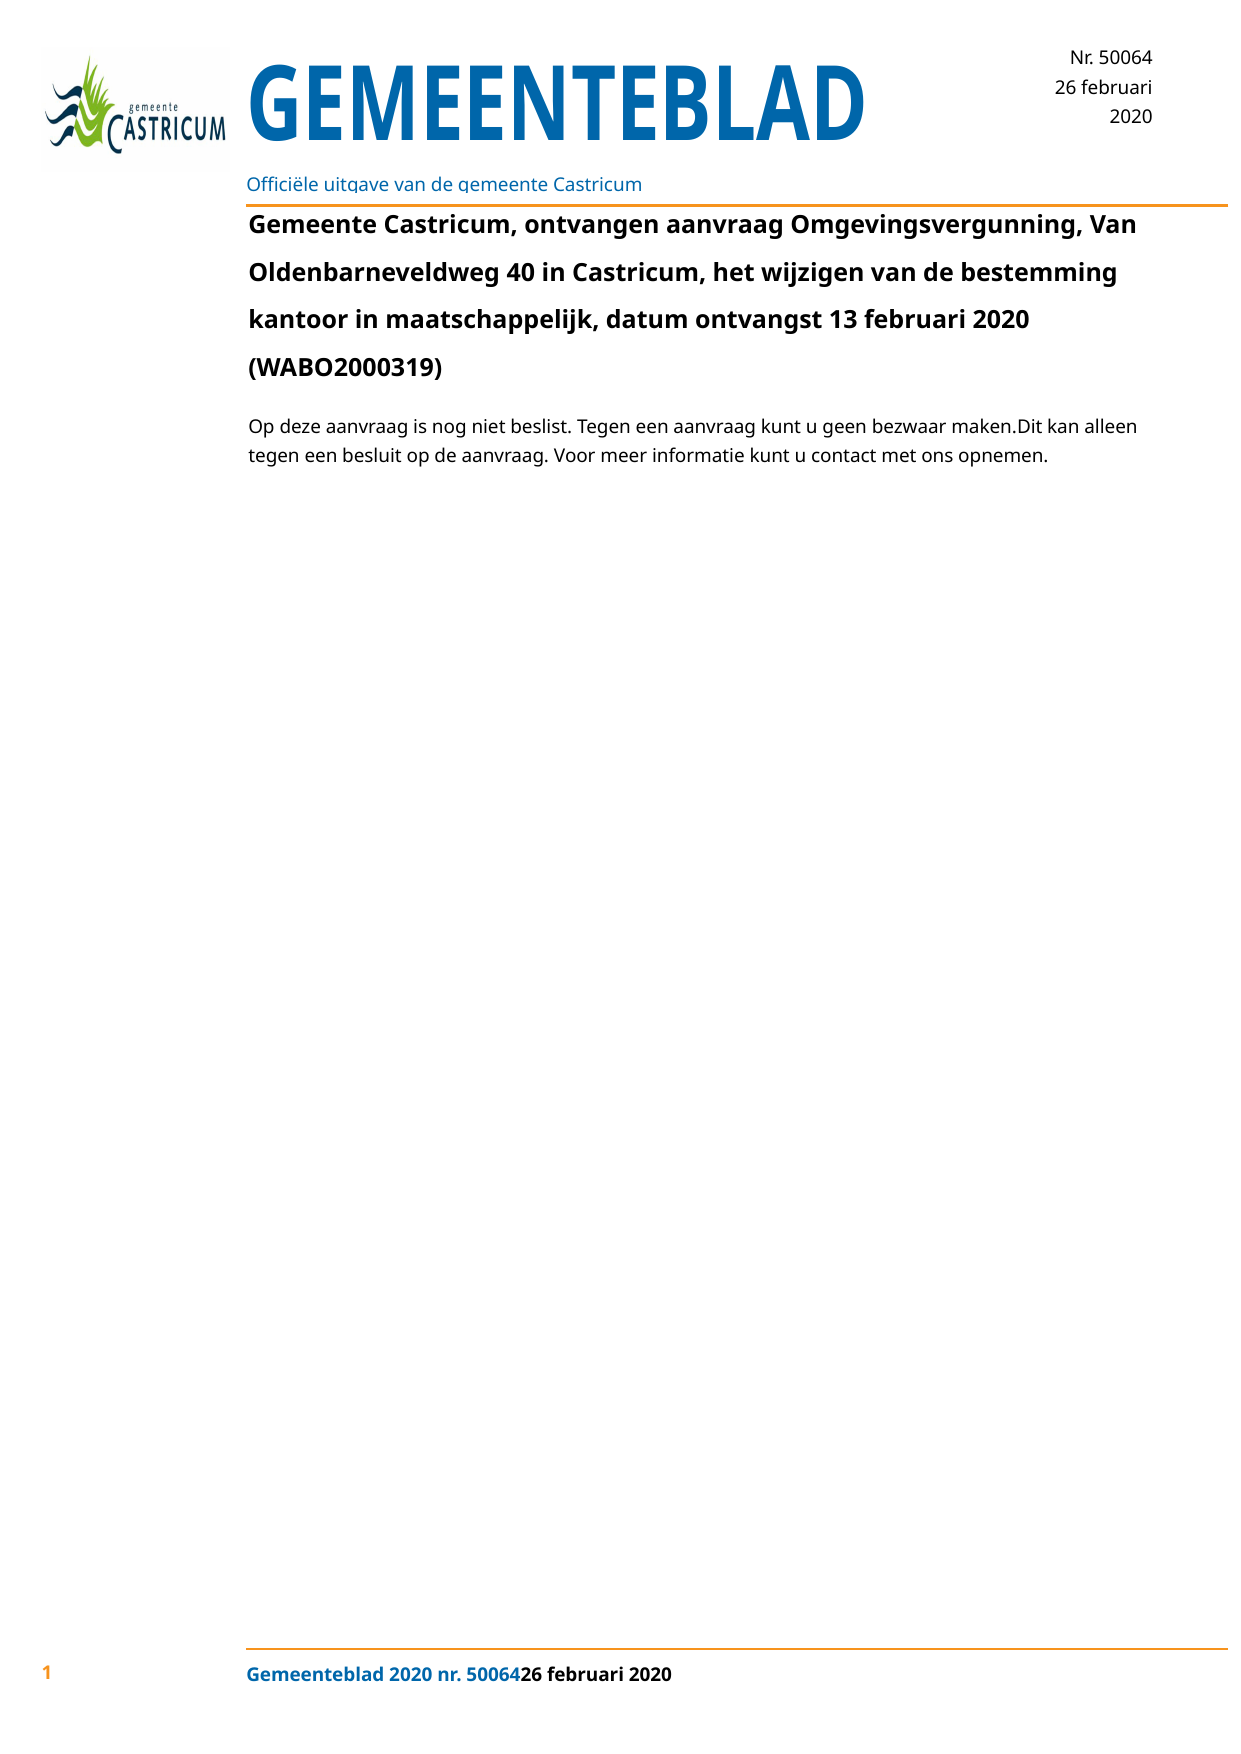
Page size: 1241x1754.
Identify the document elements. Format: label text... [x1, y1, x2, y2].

picture [41, 47, 231, 172]
text Op deze aanvraag is nog niet beslist. Tegen een aanvraag kunt u geen bezwaar maken.Dit kan alleen tegen een besluit op de aanvraag. Voor meer informatie kunt u contact met ons opnemen. [248, 413, 1152, 468]
text Gemeente Castricum, ontvangen aanvraag Omgevingsvergunning, Van Oldenbarneveldweg 40 in Castricum, het wijzigen van de bestemming kantoor in maatschappelijk, datum ontvangst 13 februari 2020 (WABO2000319) [248, 207, 1152, 384]
